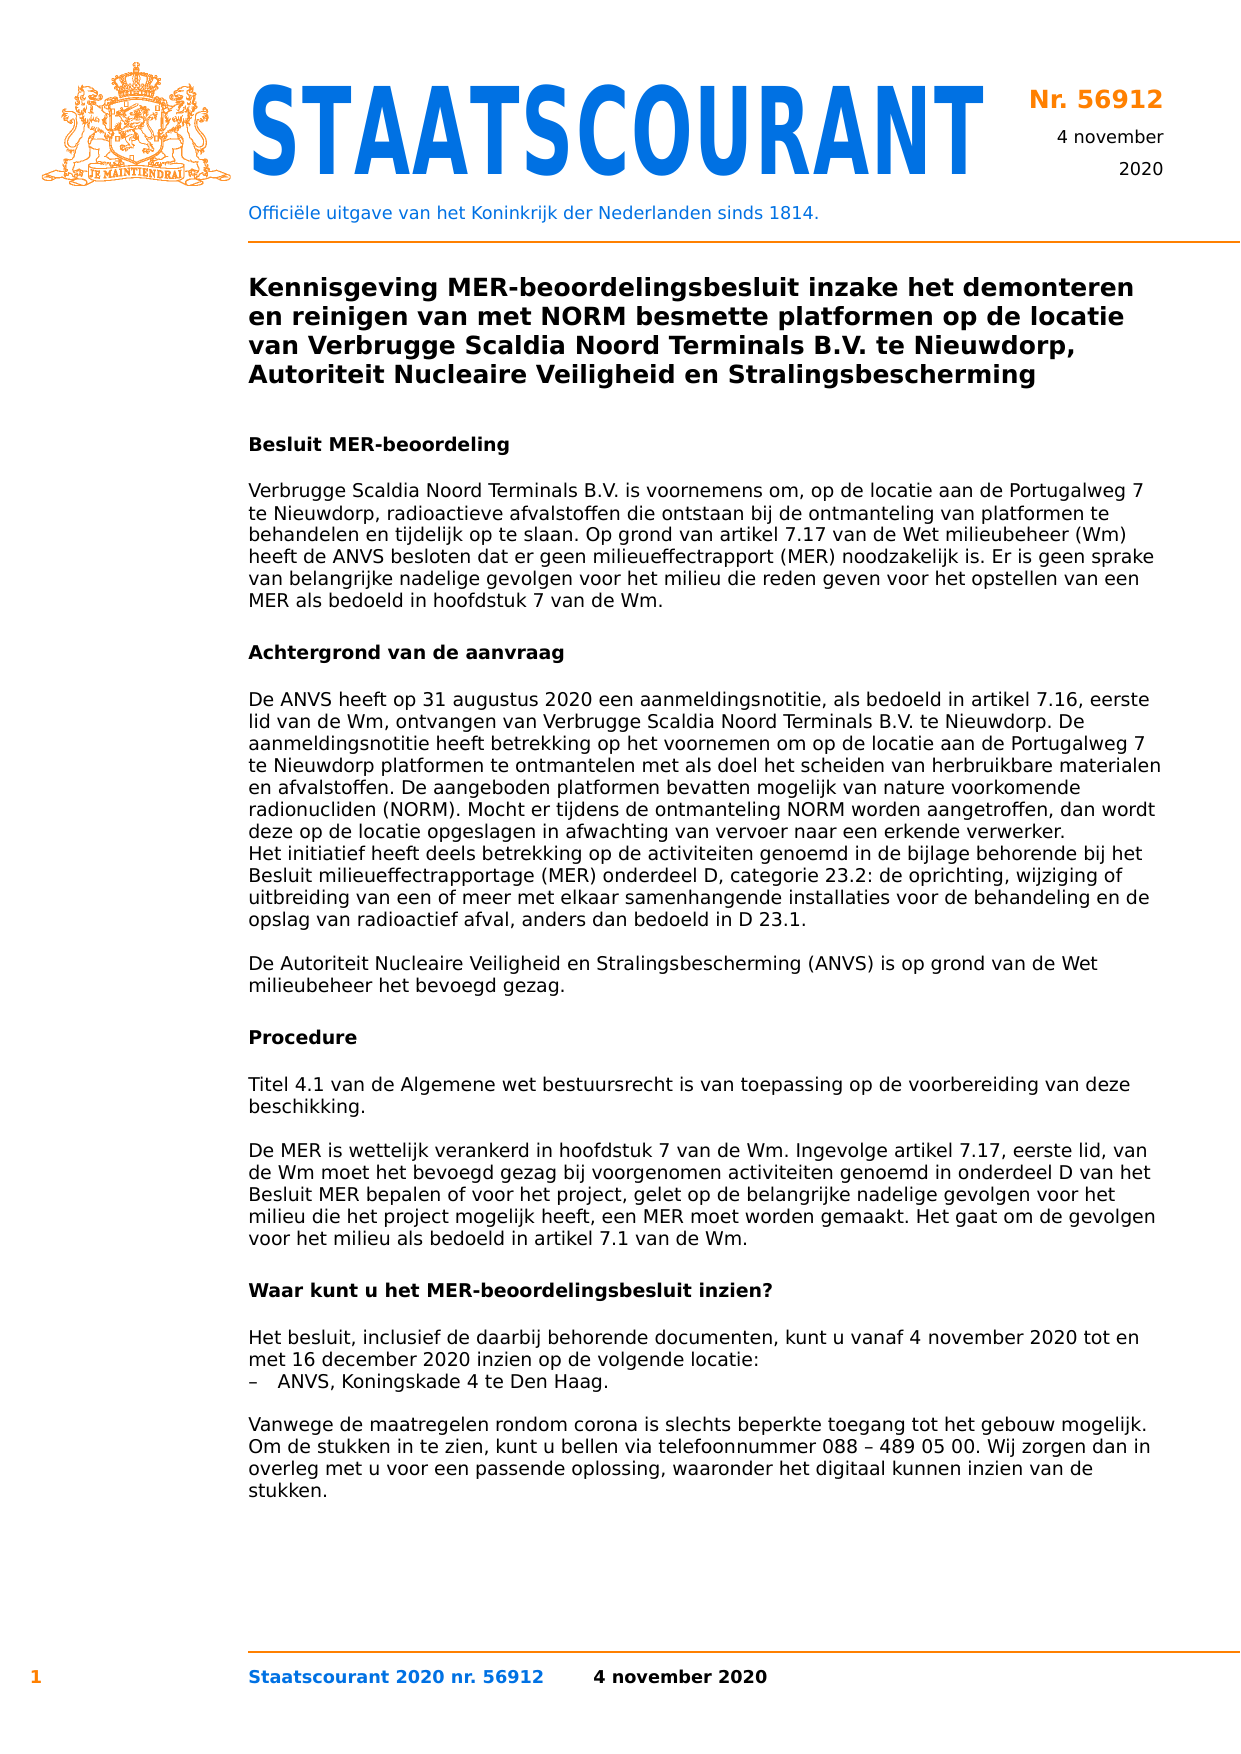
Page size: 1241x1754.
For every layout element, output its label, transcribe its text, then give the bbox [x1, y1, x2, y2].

text Het initiatief heeft deels betrekking op de activiteiten genoemd in de bijlage behorende bij het Besluit milieueffectrapportage (MER) onderdeel D, categorie 23.2: de oprichting, wijziging of uitbreiding van een of meer met elkaar samenhangende installaties voor de behandeling en de opslag van radioactief afval, anders dan bedoeld in D 23.1. [248, 843, 1163, 931]
table_cell 2020 [998, 153, 1240, 203]
table_header STAATSCOURANT [248, 62, 998, 203]
subtitle Besluit MER-beoordeling [248, 433, 1163, 455]
subtitle Procedure [248, 1027, 1163, 1049]
subtitle Kennisgeving MER-beoordelingsbesluit inzake het demonteren en reinigen van met NORM besmette platformen op de locatie van Verbrugge Scaldia Noord Terminals B.V. te Nieuwdorp, Autoriteit Nucleaire Veiligheid en Stralingsbescherming [248, 273, 1163, 390]
text Titel 4.1 van de Algemene wet bestuursrecht is van toepassing op de voorbereiding van deze beschikking. [248, 1074, 1163, 1118]
text Verbrugge Scaldia Noord Terminals B.V. is voornemens om, op de locatie aan de Portugalweg 7 te Nieuwdorp, radioactieve afvalstoffen die ontstaan bij de ontmanteling van platformen te behandelen en tijdelijk op te slaan. Op grond van artikel 7.17 van de Wet milieubeheer (Wm) heeft de ANVS besloten dat er geen milieueffectrapport (MER) noodzakelijk is. Er is geen sprake van belangrijke nadelige gevolgen voor het milieu die reden geven voor het opstellen van een MER als bedoeld in hoofdstuk 7 van de Wm. [248, 480, 1163, 612]
table_cell Officiële uitgave van het Koninkrijk der Nederlanden sinds 1814. [248, 203, 1240, 241]
text De MER is wettelijk verankerd in hoofdstuk 7 van de Wm. Ingevolge artikel 7.17, eerste lid, van de Wm moet het bevoegd gezag bij voorgenomen activiteiten genoemd in onderdeel D van het Besluit MER bepalen of voor het project, gelet op de belangrijke nadelige gevolgen voor het milieu die het project mogelijk heeft, een MER moet worden gemaakt. Het gaat om de gevolgen voor het milieu als bedoeld in artikel 7.1 van de Wm. [248, 1140, 1163, 1249]
text Vanwege de maatregelen rondom corona is slechts beperkte toegang tot het gebouw mogelijk. Om de stukken in te zien, kunt u bellen via telefoon­nummer 088 – 489 05 00. Wij zorgen dan in overleg met u voor een passende oplossing, waaronder het digitaal kunnen inzien van de stukken. [248, 1414, 1163, 1502]
text De Autoriteit Nucleaire Veiligheid en Stralings­bescherming (ANVS) is op grond van de Wet milieubeheer het bevoegd gezag. [248, 953, 1163, 997]
text Het besluit, inclusief de daarbij behorende documenten, kunt u vanaf 4 november 2020 tot en met 16 december 2020 inzien op de volgende locatie: [248, 1327, 1163, 1371]
text De ANVS heeft op 31 augustus 2020 een aanmeldings­notitie, als bedoeld in artikel 7.16, eerste lid van de Wm, ontvangen van Verbrugge Scaldia Noord Terminals B.V. te Nieuwdorp. De aanmeldingsnotitie heeft betrekking op het voornemen om op de locatie aan de Portugalweg 7 te Nieuwdorp platformen te ontmantelen met als doel het scheiden van herbruikbare materialen en afvalstoffen. De aangeboden platformen bevatten mogelijk van nature voor­komende radionucliden (NORM). Mocht er tijdens de ontmanteling NORM worden aangetroffen, dan wordt deze op de locatie opgeslagen in afwachting van vervoer naar een erkende verwerker. [248, 689, 1163, 843]
table_header [25, 62, 248, 241]
text – ANVS, Koningskade 4 te Den Haag. [248, 1371, 1163, 1392]
table_header Nr. 56912 [998, 62, 1240, 121]
table_cell 4 november [998, 121, 1240, 153]
picture [41, 62, 231, 186]
subtitle Waar kunt u het MER-beoordelingsbesluit inzien? [248, 1279, 1163, 1302]
subtitle Achtergrond van de aanvraag [248, 642, 1163, 664]
